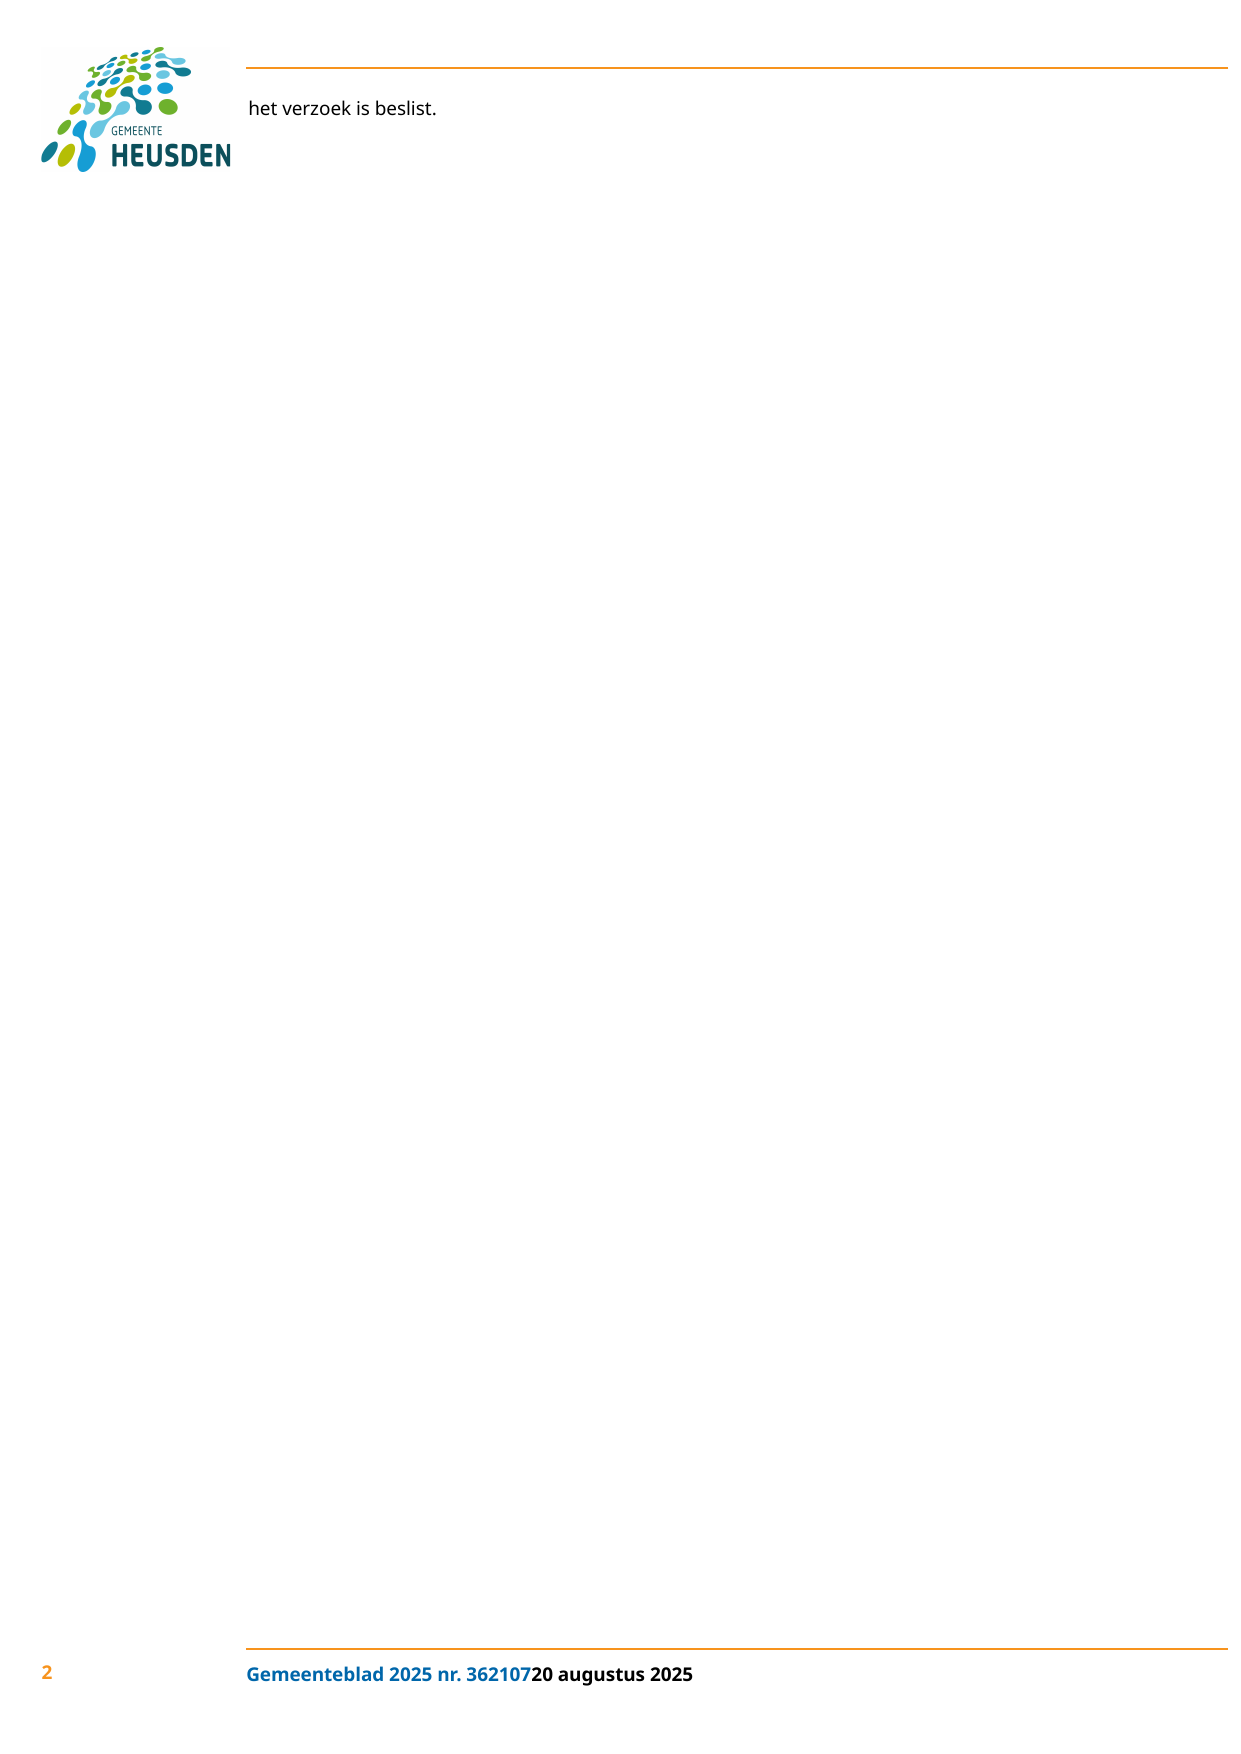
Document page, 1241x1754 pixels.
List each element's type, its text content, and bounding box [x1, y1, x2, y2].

picture [41, 47, 231, 172]
text het verzoek is beslist. [248, 95, 1152, 121]
